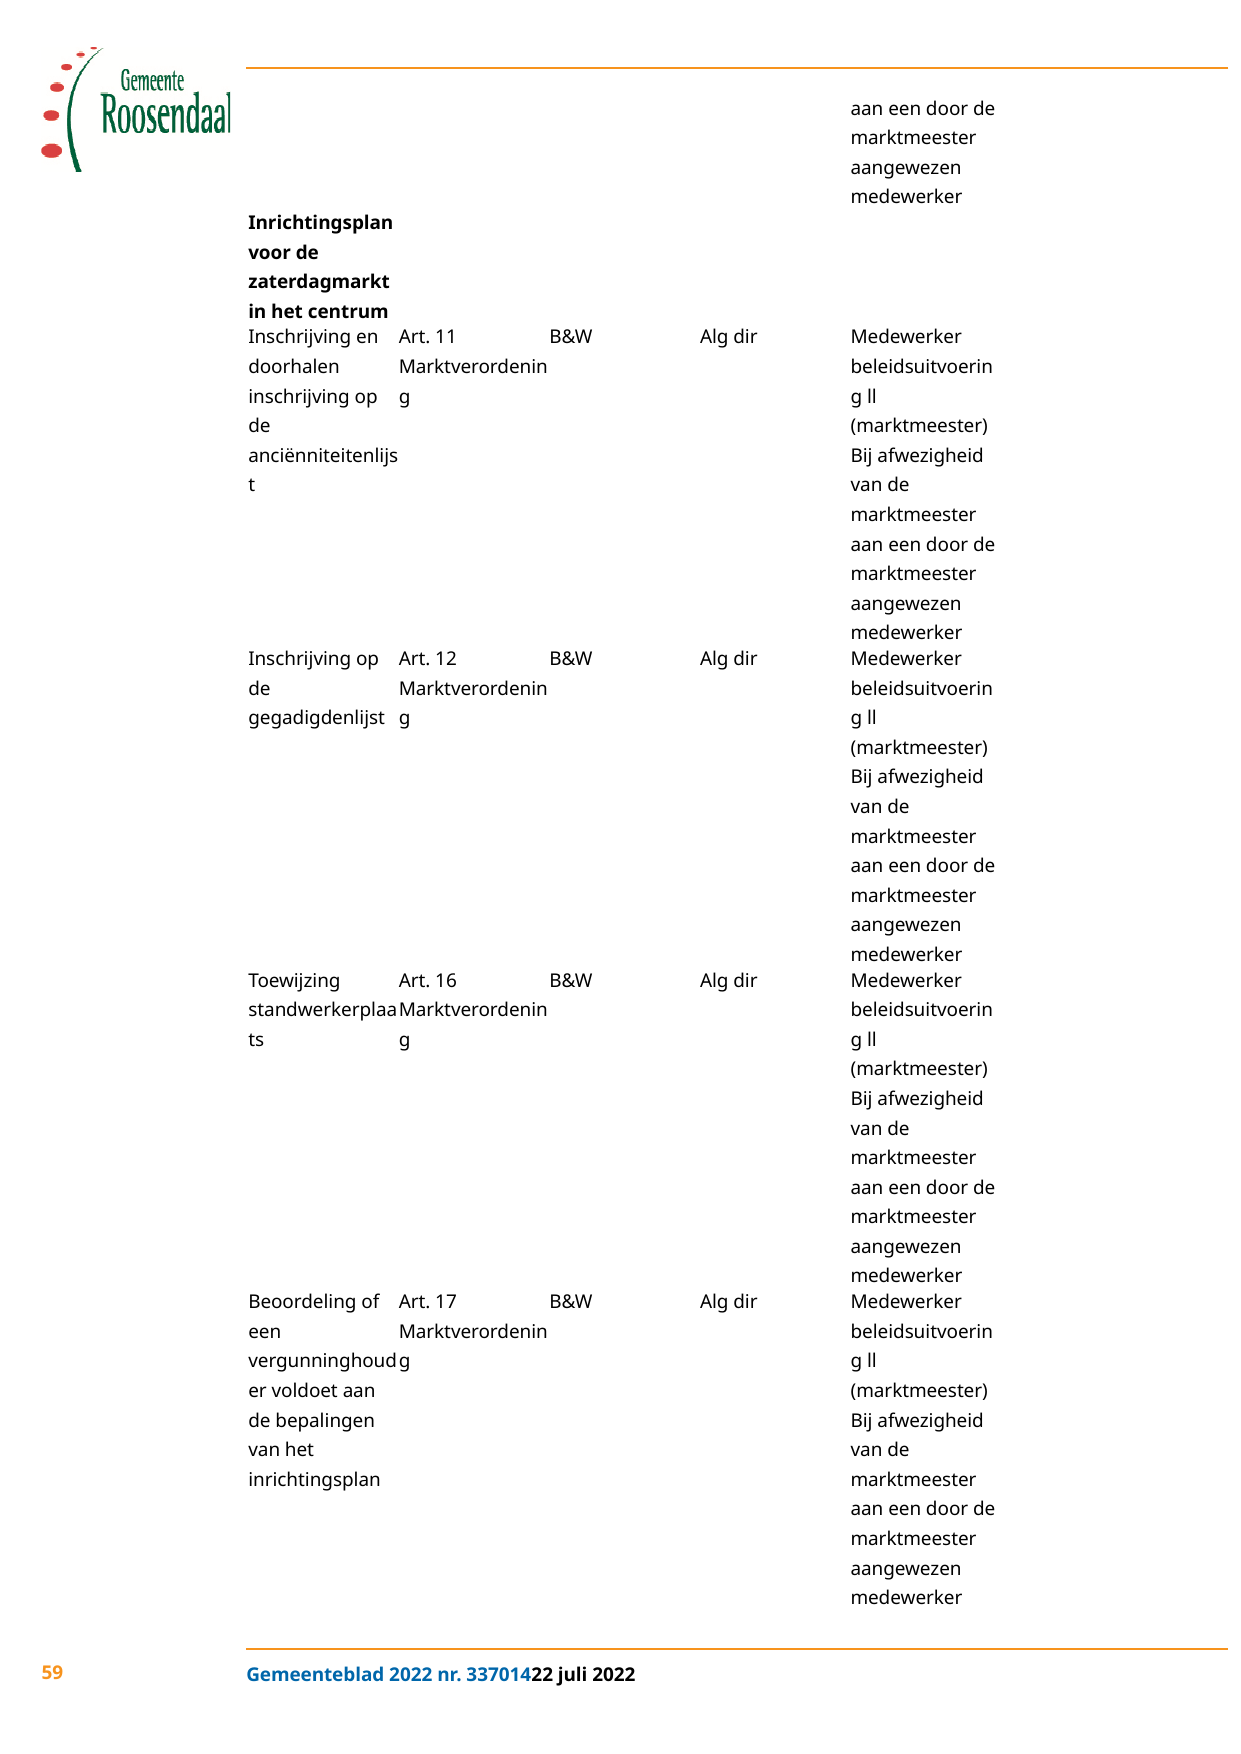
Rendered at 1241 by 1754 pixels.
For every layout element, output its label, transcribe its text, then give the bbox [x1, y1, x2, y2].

table_cell Medewerker beleidsuitvoering ll (marktmeester) Bij afwezigheid van de marktmeester aan een door de marktmeester aangewezen medewerker [850, 1289, 1001, 1610]
table_cell Inschrijving en doorhalen inschrijving op de anciënniteitenlijst [248, 324, 398, 645]
table_cell [1001, 209, 1152, 324]
table_cell [700, 209, 850, 324]
table_cell Alg dir [700, 967, 850, 1288]
table_cell [700, 95, 850, 209]
table_cell Art. 17 Marktverordening [399, 1289, 549, 1610]
table_cell [850, 209, 1001, 324]
table_cell Medewerker beleidsuitvoering ll (marktmeester) Bij afwezigheid van de marktmeester aan een door de marktmeester aangewezen medewerker [850, 645, 1001, 967]
table_cell [1001, 645, 1152, 967]
table_cell B&W [549, 1289, 700, 1610]
table_cell Art. 16 Marktverordening [399, 967, 549, 1288]
table_cell Beoordeling of een vergunninghouder voldoet aan de bepalingen van het inrichtingsplan [248, 1289, 398, 1610]
table_cell aan een door de marktmeester aangewezen medewerker [850, 95, 1001, 209]
picture [41, 47, 231, 172]
table_cell Inrichtingsplan voor de zaterdagmarkt in het centrum [248, 209, 398, 324]
table_cell B&W [549, 324, 700, 645]
table_cell [1001, 967, 1152, 1288]
table_cell B&W [549, 967, 700, 1288]
table_cell [1001, 95, 1152, 209]
table_cell Alg dir [700, 324, 850, 645]
table_cell [399, 95, 549, 209]
table_cell Art. 11 Marktverordening [399, 324, 549, 645]
table_cell B&W [549, 645, 700, 967]
table_cell Medewerker beleidsuitvoering ll (marktmeester) Bij afwezigheid van de marktmeester aan een door de marktmeester aangewezen medewerker [850, 967, 1001, 1288]
table_cell Art. 12 Marktverordening [399, 645, 549, 967]
table_cell Alg dir [700, 1289, 850, 1610]
table_cell Alg dir [700, 645, 850, 967]
table_cell [1001, 1289, 1152, 1610]
table_cell Inschrijving op de gegadigdenlijst [248, 645, 398, 967]
table_cell [248, 95, 398, 209]
table_cell [549, 95, 700, 209]
table_cell Medewerker beleidsuitvoering ll (marktmeester) Bij afwezigheid van de marktmeester aan een door de marktmeester aangewezen medewerker [850, 324, 1001, 645]
table_cell [1001, 324, 1152, 645]
table_cell [549, 209, 700, 324]
table_cell [399, 209, 549, 324]
table_cell Toewijzing standwerkerplaats [248, 967, 398, 1288]
